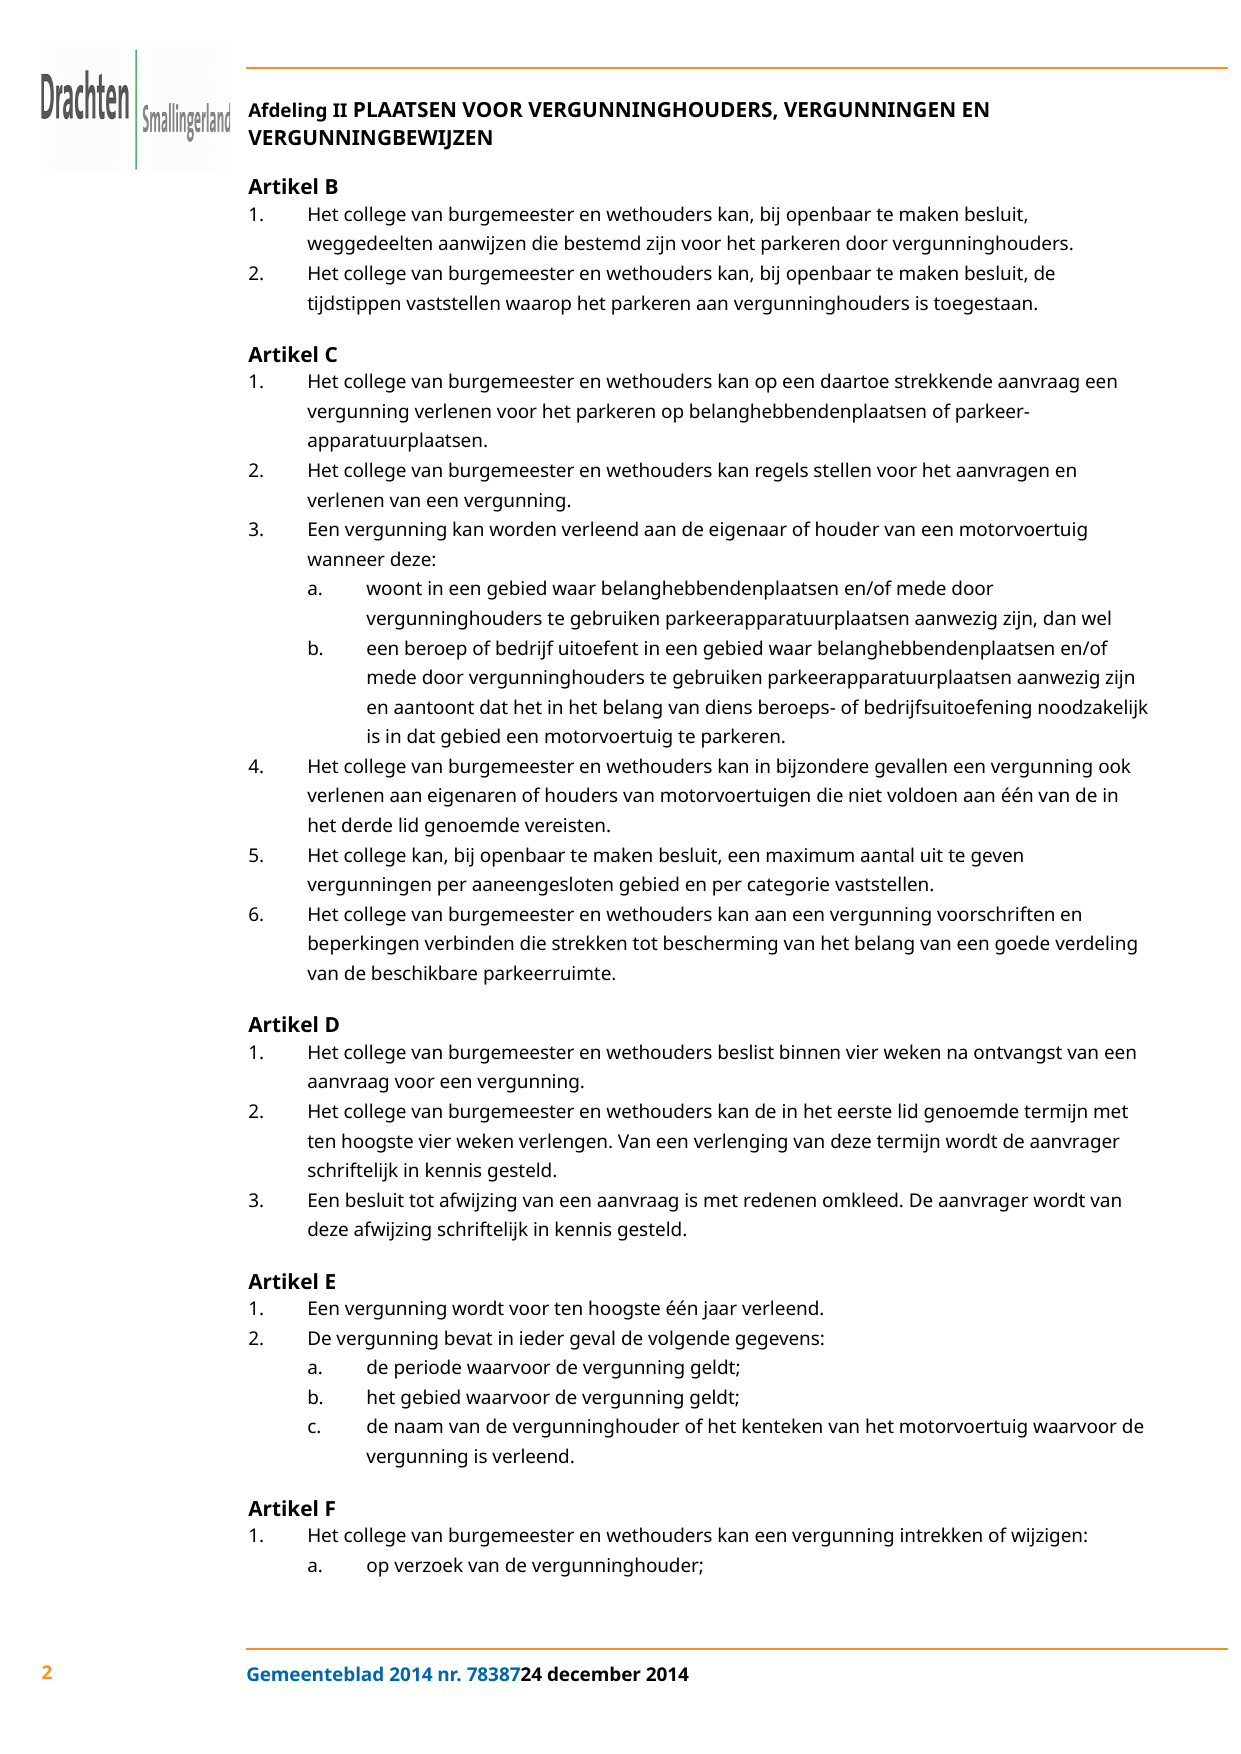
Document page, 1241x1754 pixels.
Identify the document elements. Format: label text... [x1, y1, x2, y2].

text Artikel C [248, 340, 1152, 368]
list Een vergunning kan worden verleend aan de eigenaar of houder van een motorvoertuig wanneer deze: [248, 516, 1152, 572]
picture [41, 47, 231, 172]
text Artikel D [248, 1011, 1152, 1039]
list de naam van de vergunninghouder of het kenteken van het motorvoertuig waarvoor de vergunning is verleend. [307, 1414, 1152, 1469]
list het gebied waarvoor de vergunning geldt; [307, 1384, 1152, 1410]
list de periode waarvoor de vergunning geldt; [307, 1354, 1152, 1380]
list Het college van burgemeester en wethouders kan in bijzondere gevallen een vergunning ook verlenen aan eigenaren of houders van motorvoertuigen die niet voldoen aan één van de in het derde lid genoemde vereisten. [248, 753, 1152, 838]
list Het college van burgemeester en wethouders kan regels stellen voor het aanvragen en verlenen van een vergunning. [248, 457, 1152, 513]
text Artikel B [248, 172, 1152, 201]
list Een vergunning wordt voor ten hoogste één jaar verleend. [248, 1295, 1152, 1321]
text Artikel F [248, 1494, 1152, 1522]
text Afdeling II PLAATSEN VOOR VERGUNNINGHOUDERS, VERGUNNINGEN EN VERGUNNINGBEWIJZEN [248, 95, 1152, 152]
list Het college van burgemeester en wethouders kan op een daartoe strekkende aanvraag een vergunning verlenen voor het parkeren op belanghebbendenplaatsen of parkeer-apparatuurplaatsen. [248, 368, 1152, 453]
list Een besluit tot afwijzing van een aanvraag is met redenen omkleed. De aanvrager wordt van deze afwijzing schriftelijk in kennis gesteld. [248, 1187, 1152, 1242]
list Het college van burgemeester en wethouders kan, bij openbaar te maken besluit, weggedeelten aanwijzen die bestemd zijn voor het parkeren door vergunninghouders. [248, 201, 1152, 256]
list op verzoek van de vergunninghouder; [307, 1552, 1152, 1577]
list woont in een gebied waar belanghebbendenplaatsen en/of mede door vergunninghouders te gebruiken parkeerapparatuurplaatsen aanwezig zijn, dan wel [307, 576, 1152, 631]
list Het college van burgemeester en wethouders beslist binnen vier weken na ontvangst van een aanvraag voor een vergunning. [248, 1039, 1152, 1094]
text Artikel E [248, 1267, 1152, 1295]
list De vergunning bevat in ieder geval de volgende gegevens: [248, 1325, 1152, 1351]
list Het college van burgemeester en wethouders kan aan een vergunning voorschriften en beperkingen verbinden die strekken tot bescherming van het belang van een goede verdeling van de beschikbare parkeerruimte. [248, 901, 1152, 986]
list Het college kan, bij openbaar te maken besluit, een maximum aantal uit te geven vergunningen per aaneengesloten gebied en per categorie vaststellen. [248, 842, 1152, 897]
list Het college van burgemeester en wethouders kan een vergunning intrekken of wijzigen: [248, 1522, 1152, 1548]
list een beroep of bedrijf uitoefent in een gebied waar belanghebbendenplaatsen en/of mede door vergunninghouders te gebruiken parkeerapparatuurplaatsen aanwezig zijn en aantoont dat het in het belang van diens beroeps- of bedrijfsuitoefening noodzakelijk is in dat gebied een motorvoertuig te parkeren. [307, 635, 1152, 749]
list Het college van burgemeester en wethouders kan, bij openbaar te maken besluit, de tijdstippen vaststellen waarop het parkeren aan vergunninghouders is toegestaan. [248, 260, 1152, 315]
list Het college van burgemeester en wethouders kan de in het eerste lid genoemde termijn met ten hoogste vier weken verlengen. Van een verlenging van deze termijn wordt de aanvrager schriftelijk in kennis gesteld. [248, 1098, 1152, 1183]
